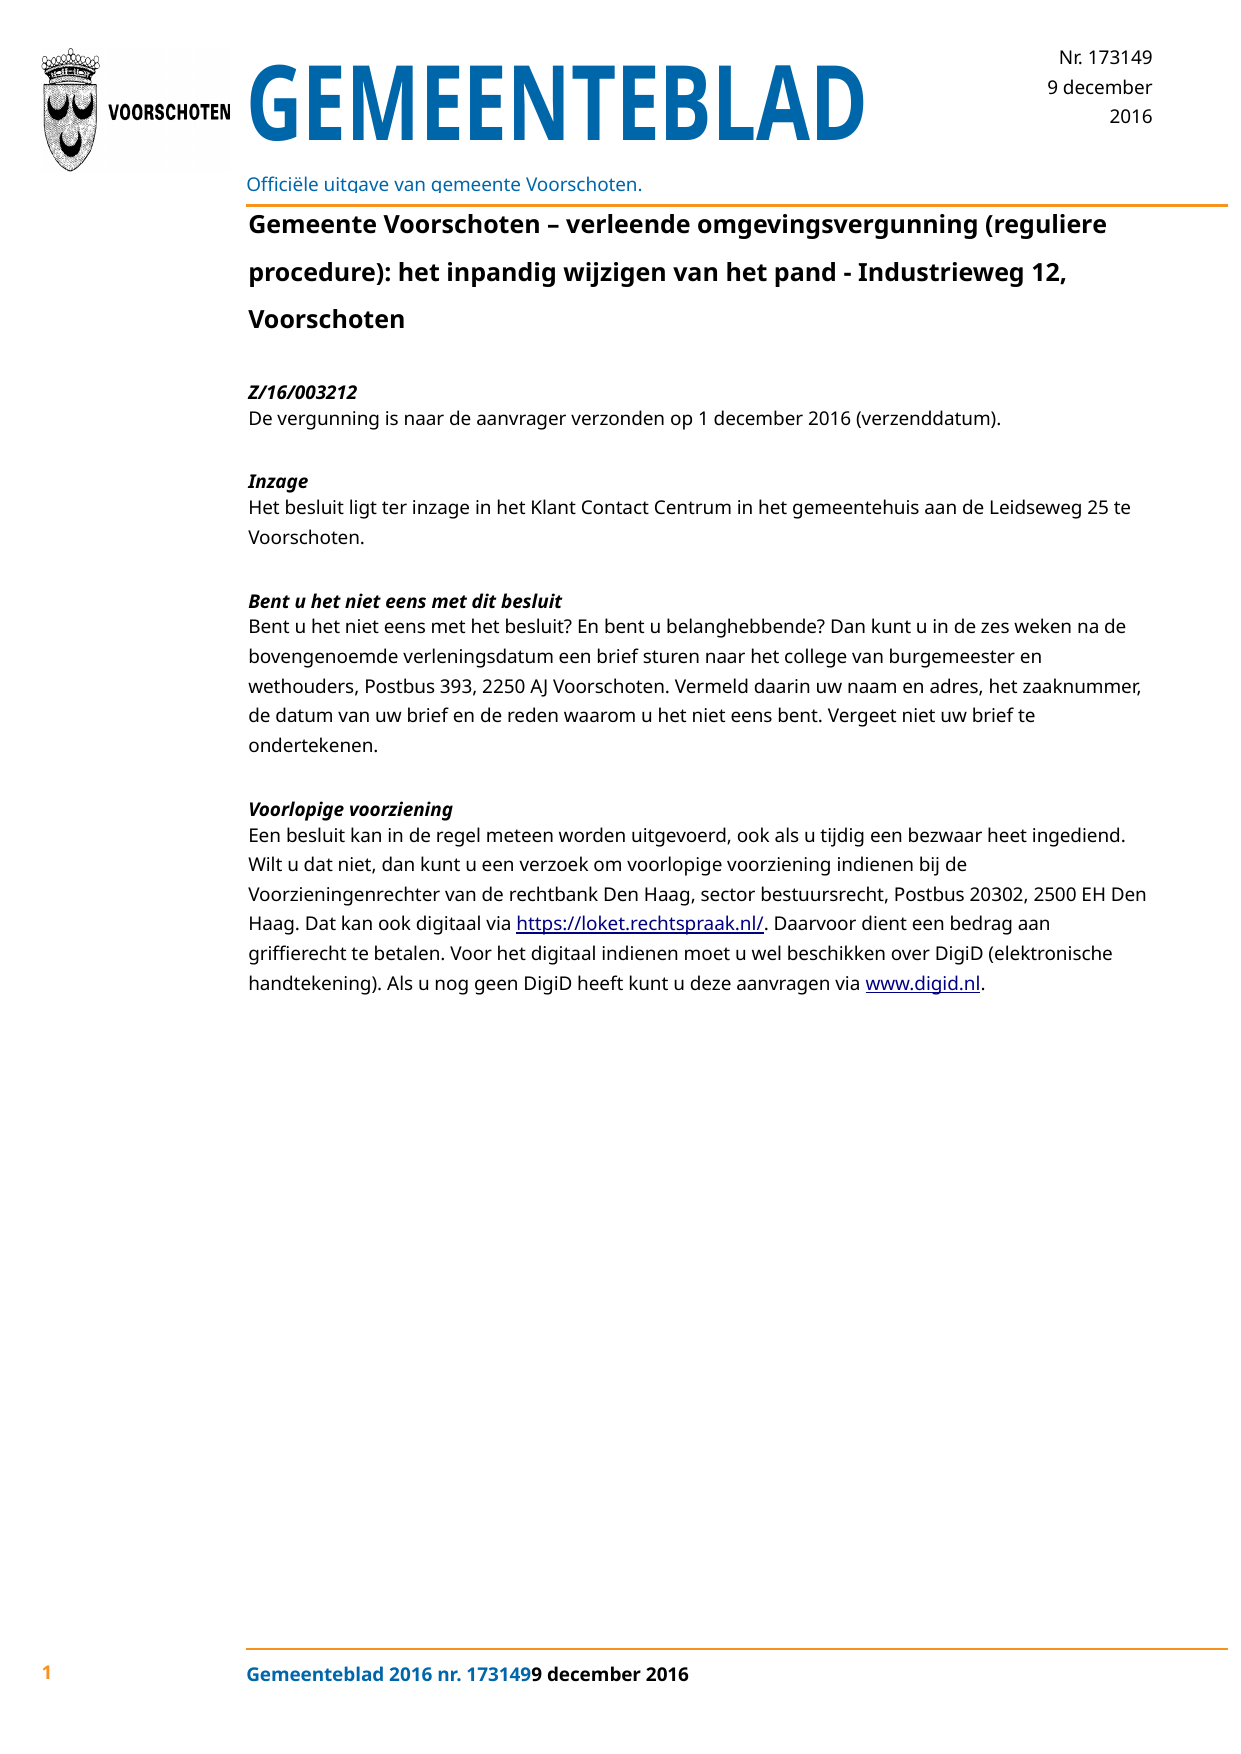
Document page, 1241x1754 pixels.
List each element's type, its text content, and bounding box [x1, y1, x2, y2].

text Z/16/003212 [248, 379, 1152, 405]
text De vergunning is naar de aanvrager verzonden op 1 december 2016 (verzenddatum). [248, 405, 1152, 431]
text Voorlopige voorziening [248, 796, 1152, 822]
text Bent u het niet eens met dit besluit [248, 588, 1152, 614]
picture [41, 47, 231, 172]
text Bent u het niet eens met het besluit? En bent u belanghebbende? Dan kunt u in de zes weken na de bovengenoemde verleningsdatum een brief sturen naar het college van burgemeester en wethouders, Postbus 393, 2250 AJ Voorschoten. Vermeld daarin uw naam en adres, het zaaknummer, de datum van uw brief en de reden waarom u het niet eens bent. Vergeet niet uw brief te ondertekenen. [248, 614, 1152, 758]
text Gemeente Voorschoten – verleende omgevingsvergunning (reguliere procedure): het inpandig wijzigen van het pand - Industrieweg 12, Voorschoten [248, 207, 1152, 336]
text Het besluit ligt ter inzage in het Klant Contact Centrum in het gemeentehuis aan de Leidseweg 25 te Voorschoten. [248, 494, 1152, 550]
text Inzage [248, 469, 1152, 494]
text Een besluit kan in de regel meteen worden uitgevoerd, ook als u tijdig een bezwaar heet ingediend. Wilt u dat niet, dan kunt u een verzoek om voorlopige voorziening indienen bij de Voorzieningenrechter van de rechtbank Den Haag, sector bestuursrecht, Postbus 20302, 2500 EH Den Haag. Dat kan ook digitaal via https://loket.rechtspraak.nl/. Daarvoor dient een bedrag aan griffierecht te betalen. Voor het digitaal indienen moet u wel beschikken over DigiD (elektronische handtekening). Als u nog geen DigiD heeft kunt u deze aanvragen via www.digid.nl. [248, 822, 1152, 995]
